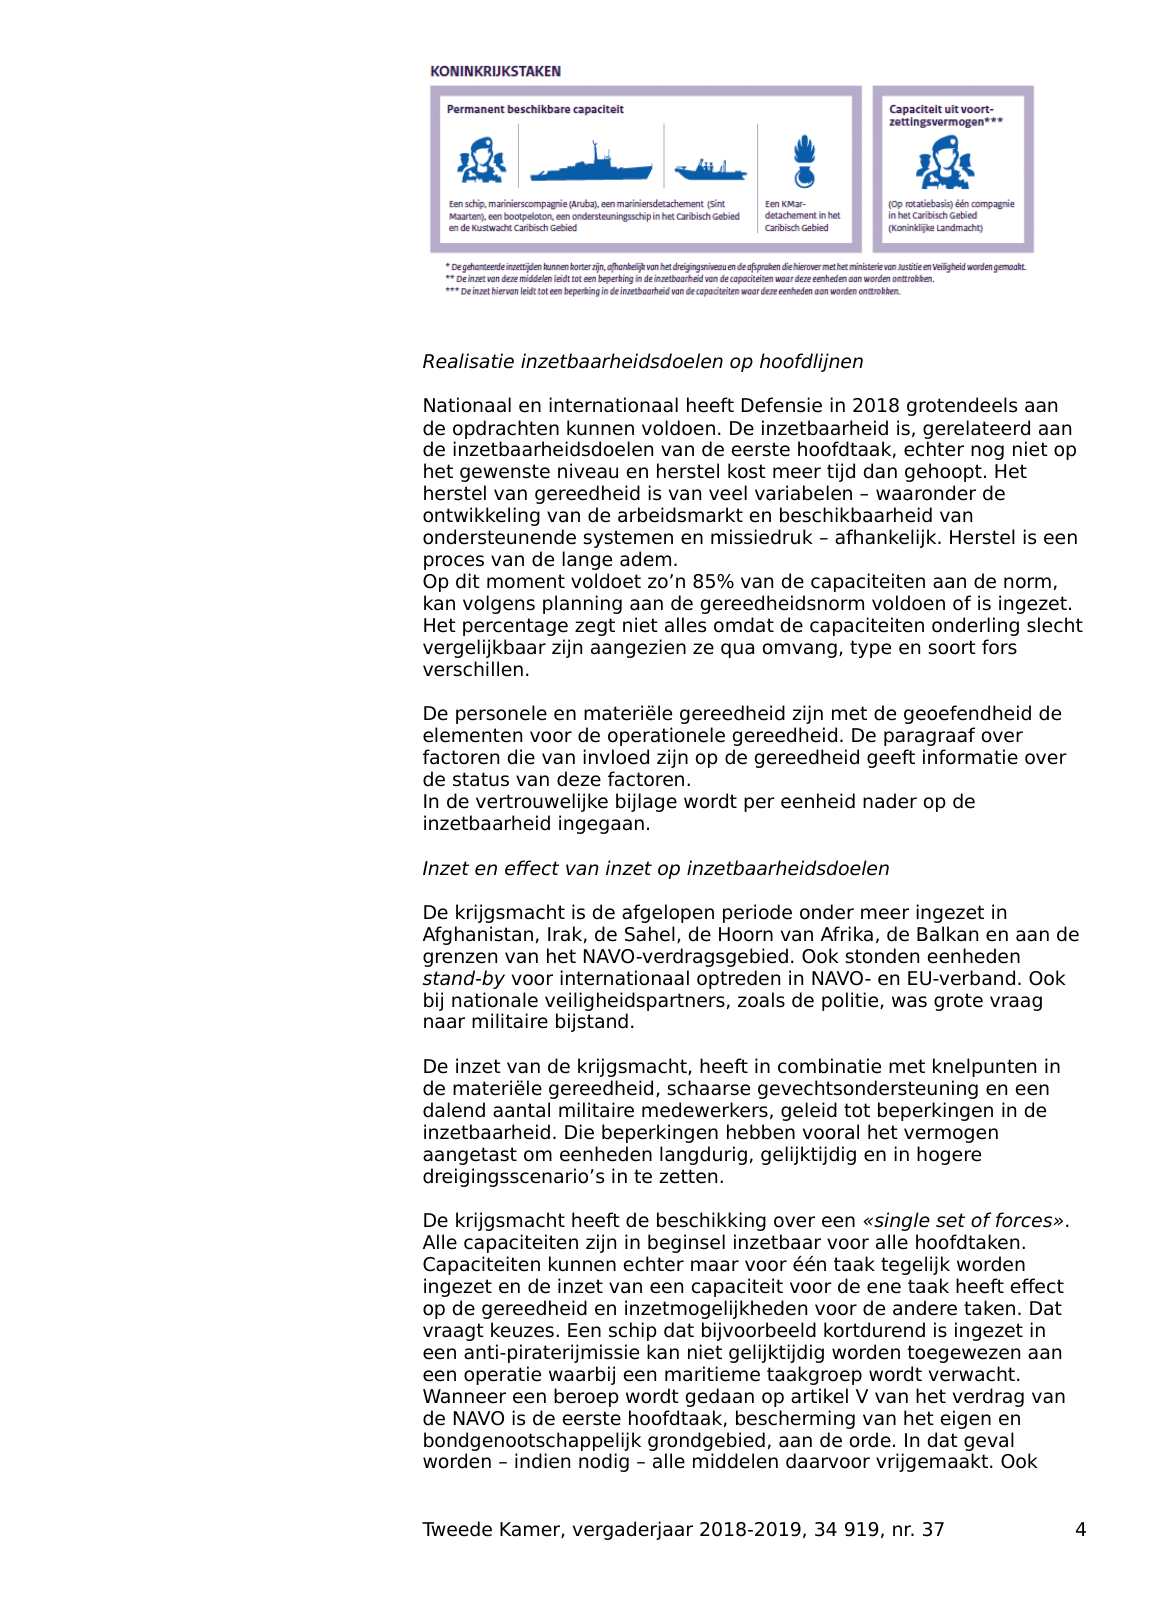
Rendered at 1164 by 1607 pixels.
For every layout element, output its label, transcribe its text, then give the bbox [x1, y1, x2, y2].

text Op dit moment voldoet zo’n 85% van de capaciteiten aan de norm, kan volgens planning aan de gereedheidsnorm voldoen of is ingezet. Het percentage zegt niet alles omdat de capaciteiten onderling slecht vergelijkbaar zijn aangezien ze qua omvang, type en soort fors verschillen. [422, 571, 1087, 681]
text Nationaal en internationaal heeft Defensie in 2018 grotendeels aan de opdrachten kunnen voldoen. De inzetbaarheid is, gerelateerd aan de inzetbaarheidsdoelen van de eerste hoofdtaak, echter nog niet op het gewenste niveau en herstel kost meer tijd dan gehoopt. Het herstel van gereedheid is van veel variabelen – waaronder de ontwikkeling van de arbeidsmarkt en beschikbaarheid van ondersteunende systemen en missiedruk – afhankelijk. Herstel is een proces van de lange adem. [422, 395, 1087, 571]
text In de vertrouwelijke bijlage wordt per eenheid nader op de inzetbaarheid ingegaan. [422, 791, 1087, 835]
picture [422, 59, 1072, 307]
subtitle Inzet en effect van inzet op inzetbaarheidsdoelen [422, 857, 1087, 879]
subtitle Realisatie inzetbaarheidsdoelen op hoofdlijnen [422, 351, 1087, 373]
text De personele en materiële gereedheid zijn met de geoefendheid de elementen voor de operationele gereedheid. De paragraaf over factoren die van invloed zijn op de gereedheid geeft informatie over de status van deze factoren. [422, 703, 1087, 791]
text De inzet van de krijgsmacht, heeft in combinatie met knelpunten in de materiële gereedheid, schaarse gevechtsondersteuning en een dalend aantal militaire medewerkers, geleid tot beperkingen in de inzetbaarheid. Die beperkingen hebben vooral het vermogen aangetast om eenheden langdurig, gelijktijdig en in hogere dreigingsscenario’s in te zetten. [422, 1056, 1087, 1187]
text De krijgsmacht is de afgelopen periode onder meer ingezet in Afghanistan, Irak, de Sahel, de Hoorn van Afrika, de Balkan en aan de grenzen van het NAVO-verdragsgebied. Ook stonden eenheden stand-by voor internationaal optreden in NAVO- en EU-verband. Ook bij nationale veiligheidspartners, zoals de politie, was grote vraag naar militaire bijstand. [422, 902, 1087, 1033]
text De krijgsmacht heeft de beschikking over een «single set of forces». Alle capaciteiten zijn in beginsel inzetbaar voor alle hoofdtaken. Capaciteiten kunnen echter maar voor één taak tegelijk worden ingezet en de inzet van een capaciteit voor de ene taak heeft effect op de gereedheid en inzetmogelijkheden voor de andere taken. Dat vraagt keuzes. Een schip dat bijvoorbeeld kortdurend is ingezet in een anti-piraterijmissie kan niet gelijktijdig worden toegewezen aan een operatie waarbij een maritieme taakgroep wordt verwacht. Wanneer een beroep wordt gedaan op artikel V van het verdrag van de NAVO is de eerste hoofdtaak, bescherming van het eigen en bondgenootschappelijk grondgebied, aan de orde. In dat geval worden – indien nodig – alle middelen daarvoor vrijgemaakt. Ook [422, 1210, 1087, 1473]
